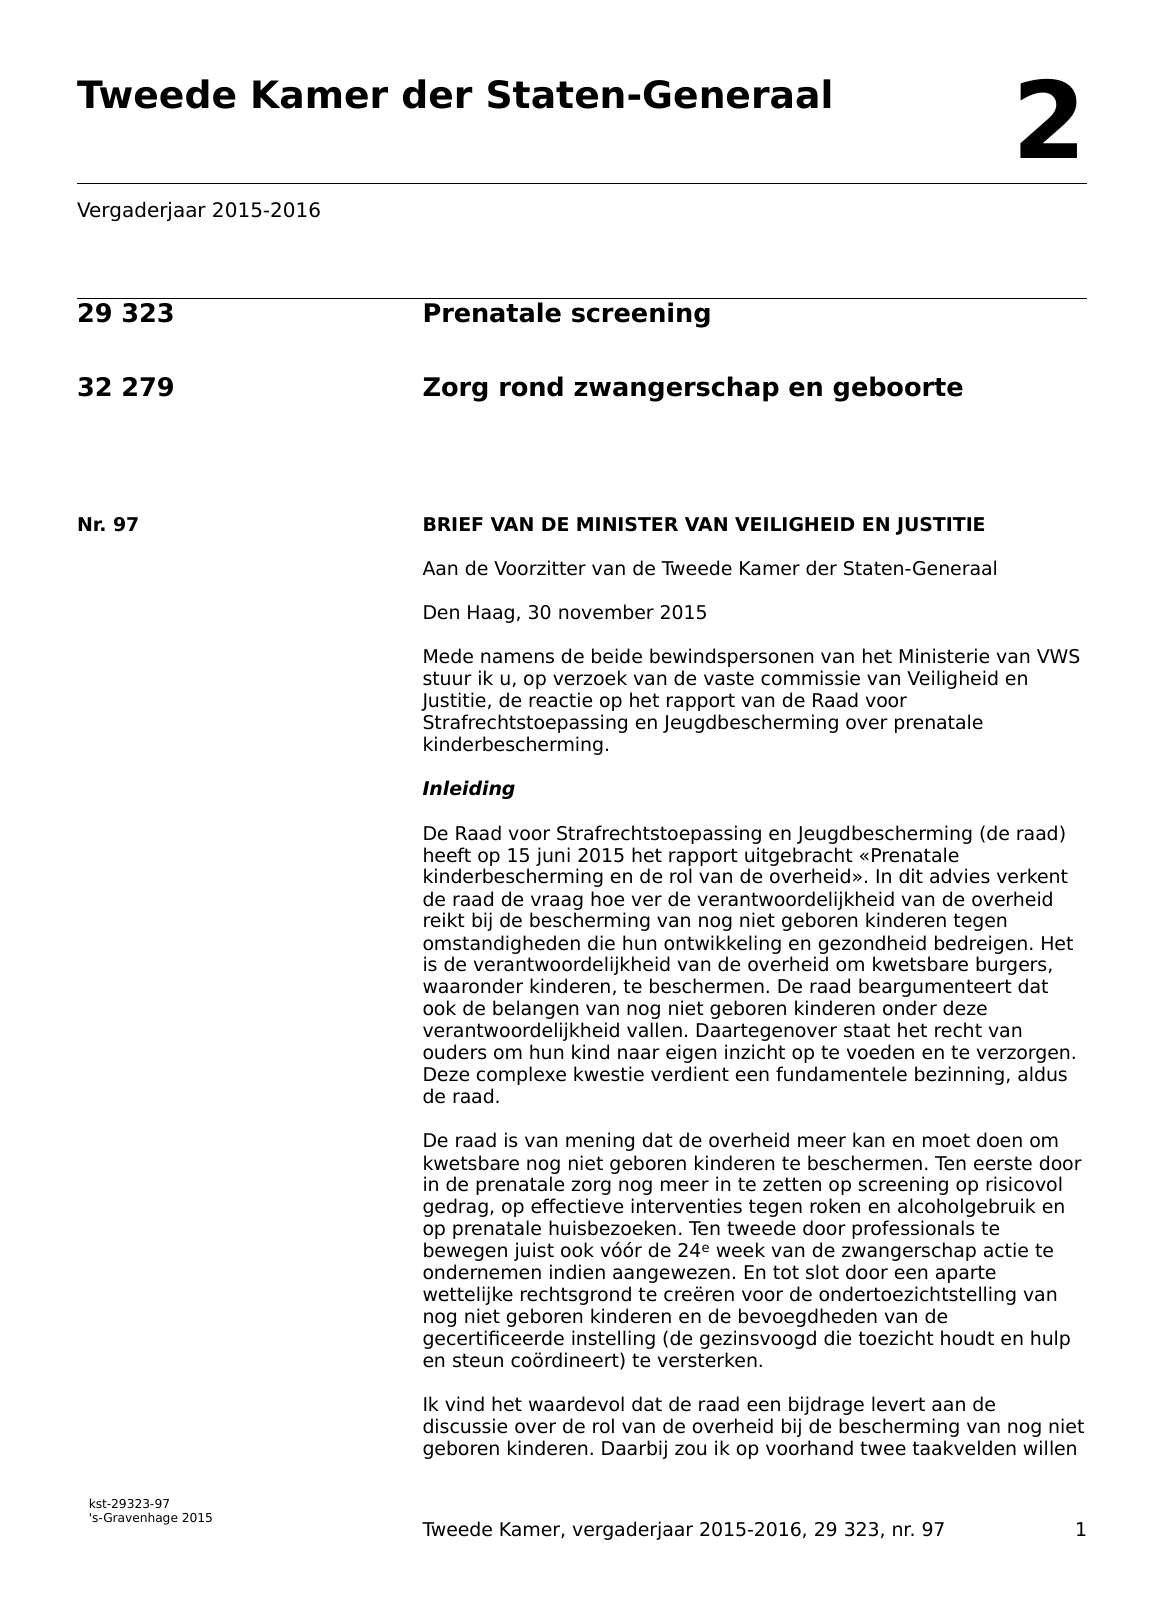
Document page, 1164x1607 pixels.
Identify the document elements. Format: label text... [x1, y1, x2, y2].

subtitle Nr. 97 BRIEF VAN DE MINISTER VAN VEILIGHEID EN JUSTITIE [77, 514, 1087, 536]
text Aan de Voorzitter van de Tweede Kamer der Staten-Generaal [422, 558, 1087, 580]
subtitle 32 279 Zorg rond zwangerschap en geboorte [77, 373, 1087, 403]
text kst-29323-97 [88, 1497, 323, 1511]
text 's-Gravenhage 2015 [88, 1511, 323, 1525]
table_cell Vergaderjaar 2015-2016 [77, 184, 1087, 298]
table_header Tweede Kamer der Staten-Generaal [77, 59, 886, 183]
text Mede namens de beide bewindspersonen van het Ministerie van VWS stuur ik u, op verzoek van de vaste commissie van Veiligheid en Justitie, de reactie op het rapport van de Raad voor Strafrechtstoepassing en Jeugdbescherming over prenatale kinderbescherming. [422, 646, 1087, 756]
table_header 2 [886, 59, 1087, 183]
subtitle Inleiding [422, 778, 1087, 800]
subtitle 29 323 Prenatale screening [77, 299, 1087, 329]
text De raad is van mening dat de overheid meer kan en moet doen om kwetsbare nog niet geboren kinderen te beschermen. Ten eerste door in de prenatale zorg nog meer in te zetten op screening op risicovol gedrag, op effectieve interventies tegen roken en alcoholgebruik en op prenatale huisbezoeken. Ten tweede door professionals te bewegen juist ook vóór de 24e week van de zwangerschap actie te ondernemen indien aangewezen. En tot slot door een aparte wettelijke rechtsgrond te creëren voor de ondertoezichtstelling van nog niet geboren kinderen en de bevoegdheden van de gecertificeerde instelling (de gezinsvoogd die toezicht houdt en hulp en steun coördineert) te versterken. [422, 1130, 1087, 1372]
text Den Haag, 30 november 2015 [422, 602, 1087, 624]
text De Raad voor Strafrechtstoepassing en Jeugdbescherming (de raad) heeft op 15 juni 2015 het rapport uitgebracht «Prenatale kinderbescherming en de rol van de overheid». In dit advies verkent de raad de vraag hoe ver de verantwoordelijkheid van de overheid reikt bij de bescherming van nog niet geboren kinderen tegen omstandigheden die hun ontwikkeling en gezondheid bedreigen. Het is de verantwoordelijkheid van de overheid om kwetsbare burgers, waaronder kinderen, te beschermen. De raad beargumenteert dat ook de belangen van nog niet geboren kinderen onder deze verantwoordelijkheid vallen. Daartegenover staat het recht van ouders om hun kind naar eigen inzicht op te voeden en te verzorgen. Deze complexe kwestie verdient een fundamentele bezinning, aldus de raad. [422, 822, 1087, 1108]
text Ik vind het waardevol dat de raad een bijdrage levert aan de discussie over de rol van de overheid bij de bescherming van nog niet geboren kinderen. Daarbij zou ik op voorhand twee taakvelden willen [422, 1394, 1087, 1460]
